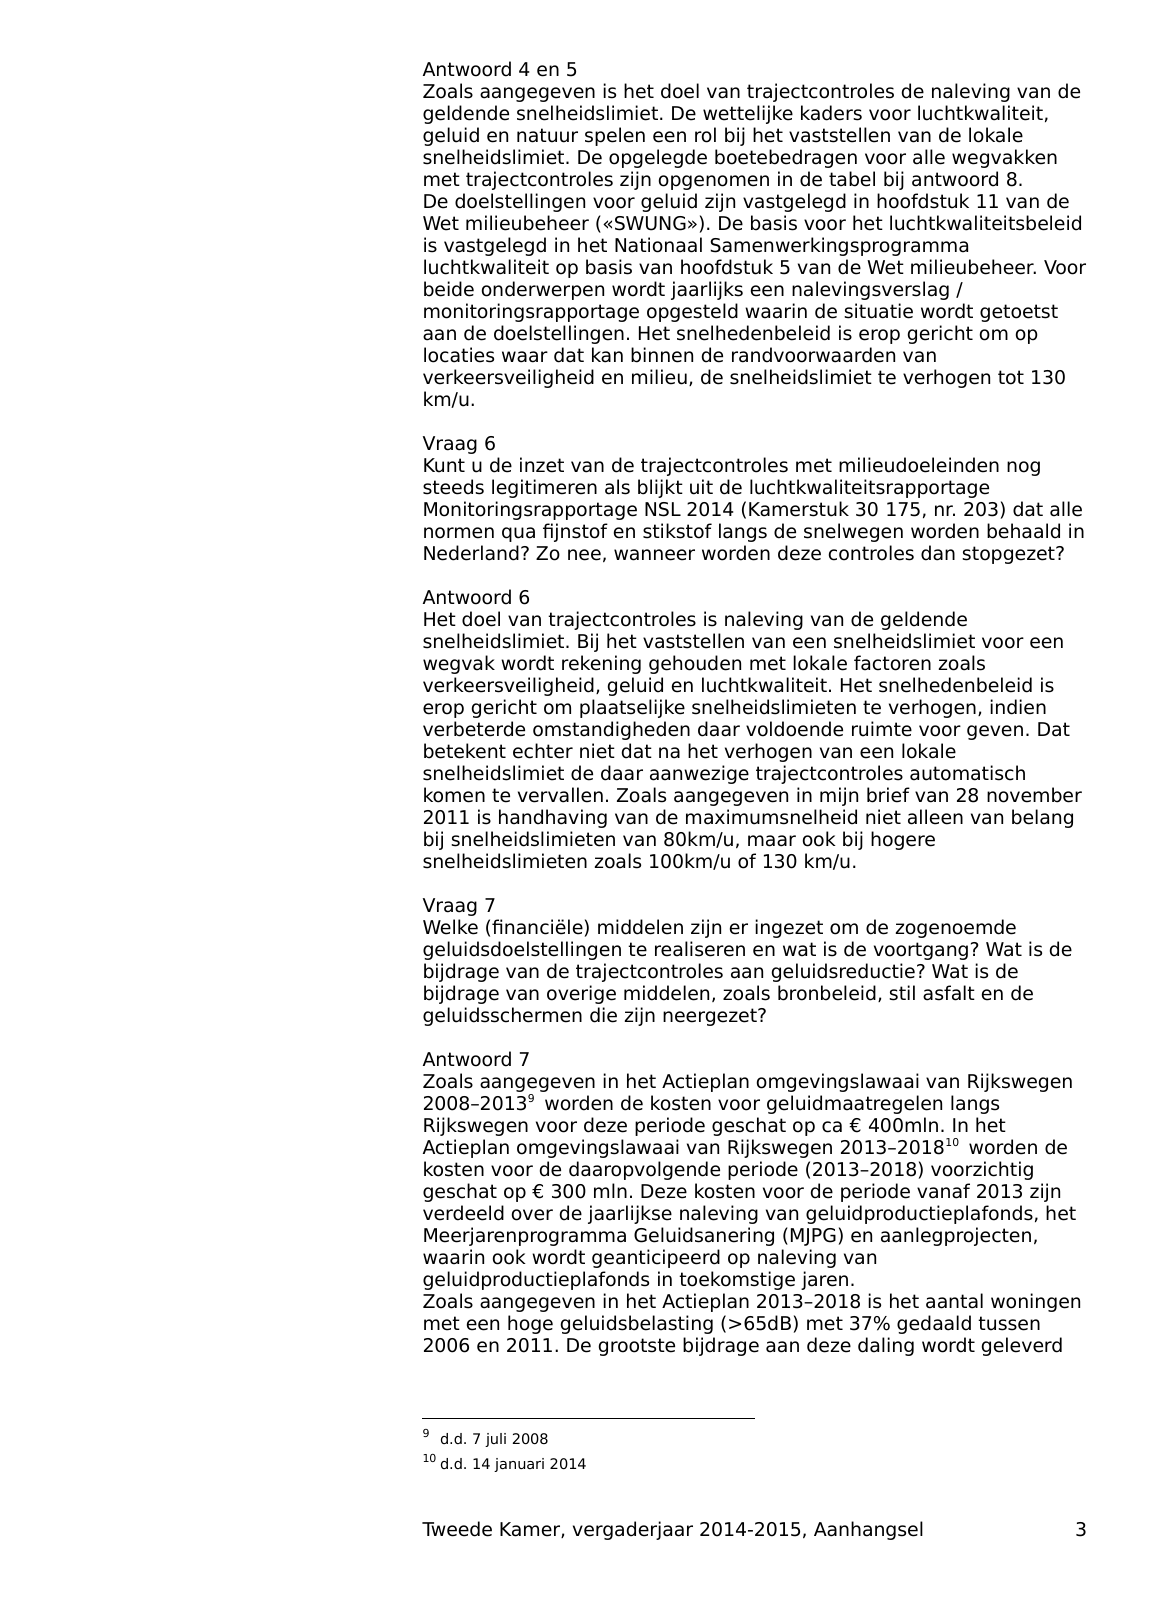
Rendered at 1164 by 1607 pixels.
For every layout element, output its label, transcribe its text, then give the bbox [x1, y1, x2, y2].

text d.d. 14 januari 2014 [422, 1452, 1087, 1474]
text Vraag 7 [422, 895, 1087, 917]
text Het doel van trajectcontroles is naleving van de geldende snelheidslimiet. Bij het vaststellen van een snelheidslimiet voor een wegvak wordt rekening gehouden met lokale factoren zoals verkeersveiligheid, geluid en luchtkwaliteit. Het snelhedenbeleid is erop gericht om plaatselijke snelheidslimieten te verhogen, indien verbeterde omstandigheden daar voldoende ruimte voor geven. Dat betekent echter niet dat na het verhogen van een lokale snelheidslimiet de daar aanwezige trajectcontroles automatisch komen te vervallen. Zoals aangegeven in mijn brief van 28 november 2011 is handhaving van de maximumsnelheid niet alleen van belang bij snelheidslimieten van 80km/u, maar ook bij hogere snelheidslimieten zoals 100km/u of 130 km/u. [422, 609, 1087, 873]
text Welke (financiële) middelen zijn er ingezet om de zogenoemde geluidsdoelstellingen te realiseren en wat is de voortgang? Wat is de bijdrage van de trajectcontroles aan geluidsreductie? Wat is de bijdrage van overige middelen, zoals bronbeleid, stil asfalt en de geluidsschermen die zijn neergezet? [422, 917, 1087, 1027]
text Vraag 6 [422, 433, 1087, 455]
text Kunt u de inzet van de trajectcontroles met milieudoeleinden nog steeds legitimeren als blijkt uit de luchtkwaliteitsrapportage Monitoringsrapportage NSL 2014 (Kamerstuk 30 175, nr. 203) dat alle normen qua fijnstof en stikstof langs de snelwegen worden behaald in Nederland? Zo nee, wanneer worden deze controles dan stopgezet? [422, 455, 1087, 565]
text Zoals aangegeven is het doel van trajectcontroles de naleving van de geldende snelheidslimiet. De wettelijke kaders voor luchtkwaliteit, geluid en natuur spelen een rol bij het vaststellen van de lokale snelheidslimiet. De opgelegde boetebedragen voor alle wegvakken met trajectcontroles zijn opgenomen in de tabel bij antwoord 8. [422, 81, 1087, 191]
text d.d. 7 juli 2008 [422, 1427, 1087, 1449]
text Zoals aangegeven in het Actieplan 2013–2018 is het aantal woningen met een hoge geluidsbelasting (>65dB) met 37% gedaald tussen 2006 en 2011. De grootste bijdrage aan deze daling wordt geleverd [422, 1291, 1087, 1357]
text Antwoord 6 [422, 587, 1087, 609]
text Antwoord 4 en 5 [422, 59, 1087, 81]
text Antwoord 7 [422, 1049, 1087, 1071]
text Zoals aangegeven in het Actieplan omgevingslawaai van Rijkswegen 2008–2013 worden de kosten voor geluidmaatregelen langs Rijkswegen voor deze periode geschat op ca € 400mln. In het Actieplan omgevingslawaai van Rijkswegen 2013–2018 worden de kosten voor de daaropvolgende periode (2013–2018) voorzichtig geschat op € 300 mln. Deze kosten voor de periode vanaf 2013 zijn verdeeld over de jaarlijkse naleving van geluidproductieplafonds, het Meerjarenprogramma Geluidsanering (MJPG) en aanlegprojecten, waarin ook wordt geanticipeerd op naleving van geluidproductieplafonds in toekomstige jaren. [422, 1071, 1087, 1291]
text De doelstellingen voor geluid zijn vastgelegd in hoofdstuk 11 van de Wet milieubeheer («SWUNG»). De basis voor het luchtkwaliteitsbeleid is vastgelegd in het Nationaal Samenwerkingsprogramma luchtkwaliteit op basis van hoofdstuk 5 van de Wet milieubeheer. Voor beide onderwerpen wordt jaarlijks een nalevingsverslag / monitoringsrapportage opgesteld waarin de situatie wordt getoetst aan de doelstellingen. Het snelhedenbeleid is erop gericht om op locaties waar dat kan binnen de randvoorwaarden van verkeersveiligheid en milieu, de snelheidslimiet te verhogen tot 130 km/u. [422, 191, 1087, 411]
